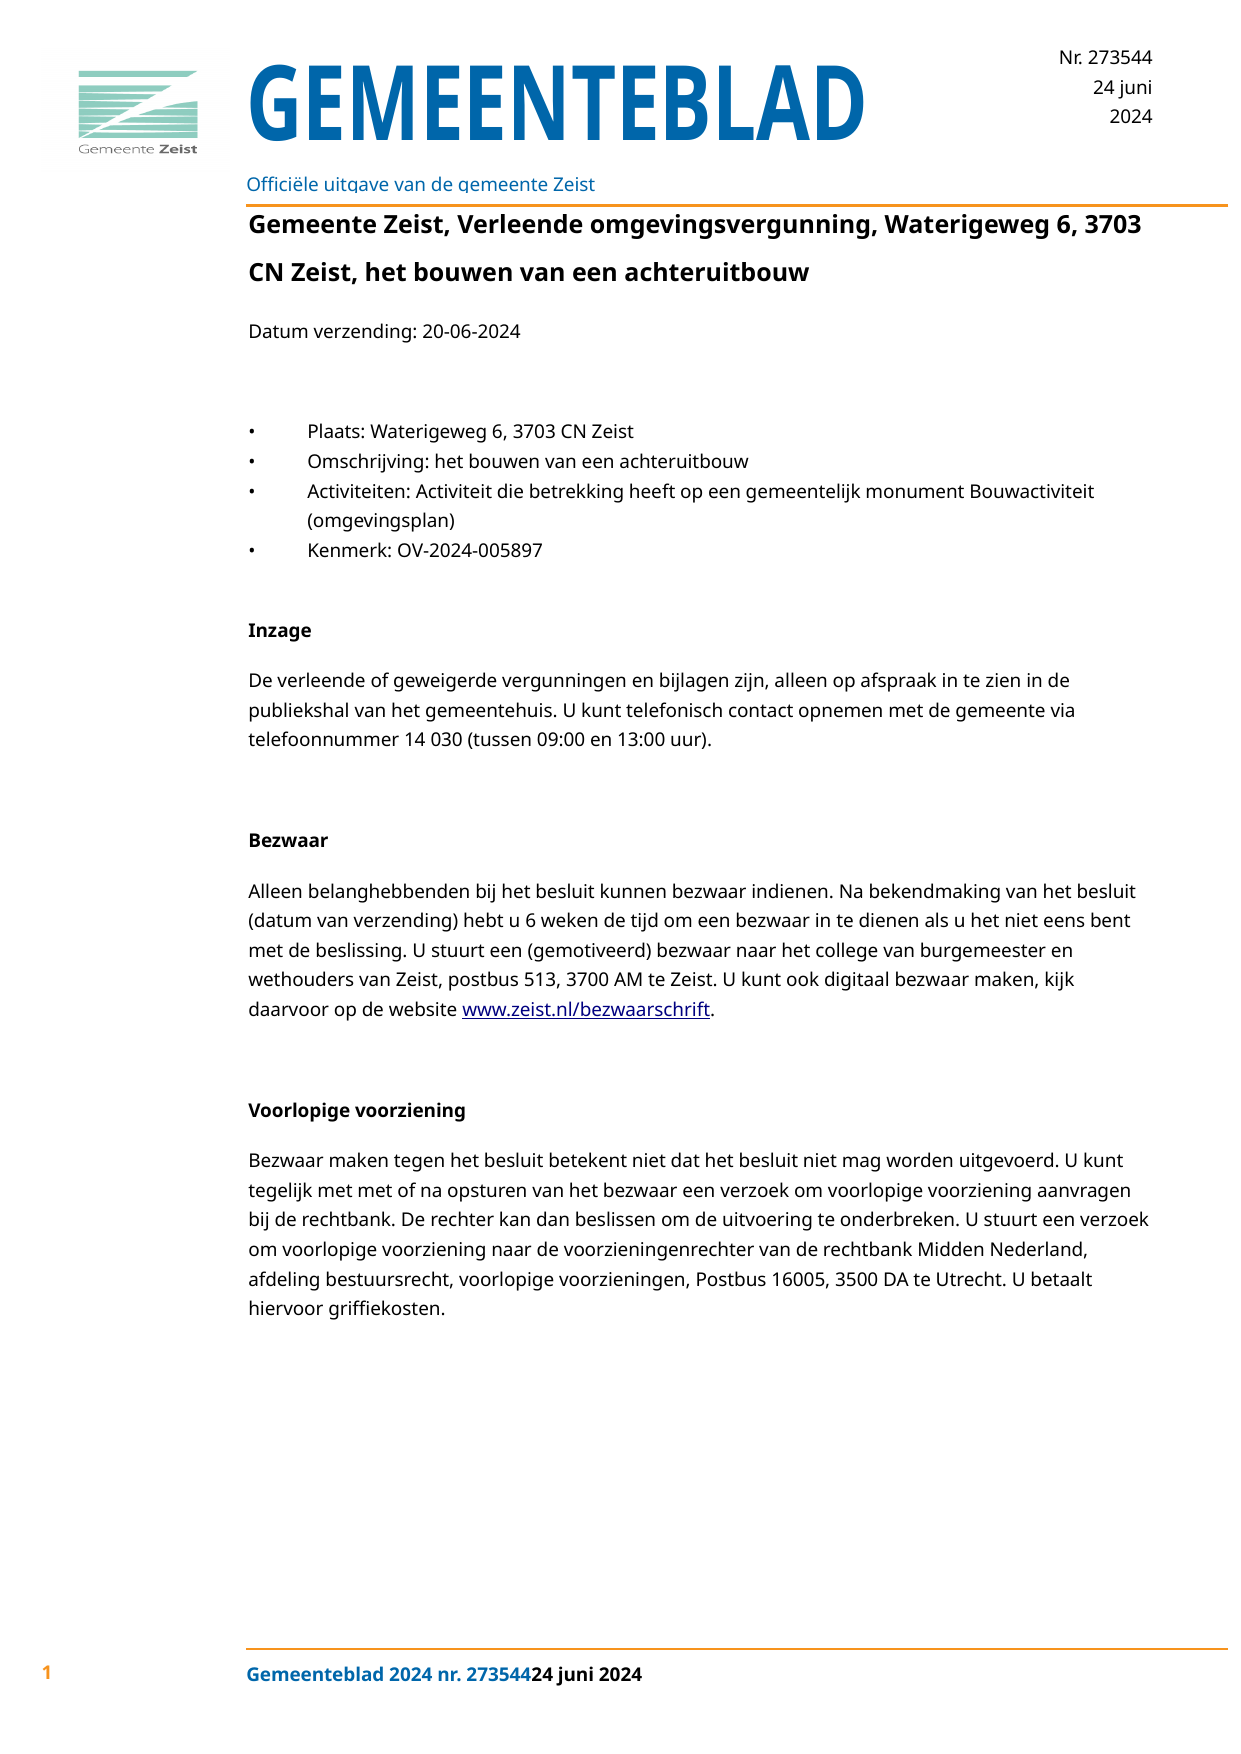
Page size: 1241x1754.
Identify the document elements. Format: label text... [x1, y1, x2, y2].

text Inzage [248, 617, 1152, 643]
list Activiteiten: Activiteit die betrekking heeft op een gemeentelijk monument Bouwactiviteit (omgevingsplan) [248, 478, 1152, 533]
text Gemeente Zeist, Verleende omgevingsvergunning, Waterigeweg 6, 3703 CN Zeist, het bouwen van een achteruitbouw [248, 207, 1152, 288]
picture [41, 47, 231, 172]
text De verleende of geweigerde vergunningen en bijlagen zijn, alleen op afspraak in te zien in de publiekshal van het gemeentehuis. U kunt telefonisch contact opnemen met de gemeente via telefoonnummer 14 030 (tussen 09:00 en 13:00 uur). [248, 667, 1152, 752]
text Bezwaar maken tegen het besluit betekent niet dat het besluit niet mag worden uitgevoerd. U kunt tegelijk met met of na opsturen van het bezwaar een verzoek om voorlopige voorziening aanvragen bij de rechtbank. De rechter kan dan beslissen om de uitvoering te onderbreken. U stuurt een verzoek om voorlopige voorziening naar de voorzieningenrechter van de rechtbank Midden Nederland, afdeling bestuursrecht, voorlopige voorzieningen, Postbus 16005, 3500 DA te Utrecht. U betaalt hiervoor griffiekosten. [248, 1147, 1152, 1321]
text Voorlopige voorziening [248, 1097, 1152, 1123]
text Bezwaar [248, 827, 1152, 853]
text Datum verzending: 20-06-2024 [248, 318, 1152, 344]
text Alleen belanghebbenden bij het besluit kunnen bezwaar indienen. Na bekendmaking van het besluit (datum van verzending) hebt u 6 weken de tijd om een bezwaar in te dienen als u het niet eens bent met de beslissing. U stuurt een (gemotiveerd) bezwaar naar het college van burgemeester en wethouders van Zeist, postbus 513, 3700 AM te Zeist. U kunt ook digitaal bezwaar maken, kijk daarvoor op de website www.zeist.nl/bezwaarschrift. [248, 878, 1152, 1022]
list Plaats: Waterigeweg 6, 3703 CN Zeist [248, 419, 1152, 444]
list Omschrijving: het bouwen van een achteruitbouw [248, 448, 1152, 474]
list Kenmerk: OV-2024-005897 [248, 537, 1152, 563]
